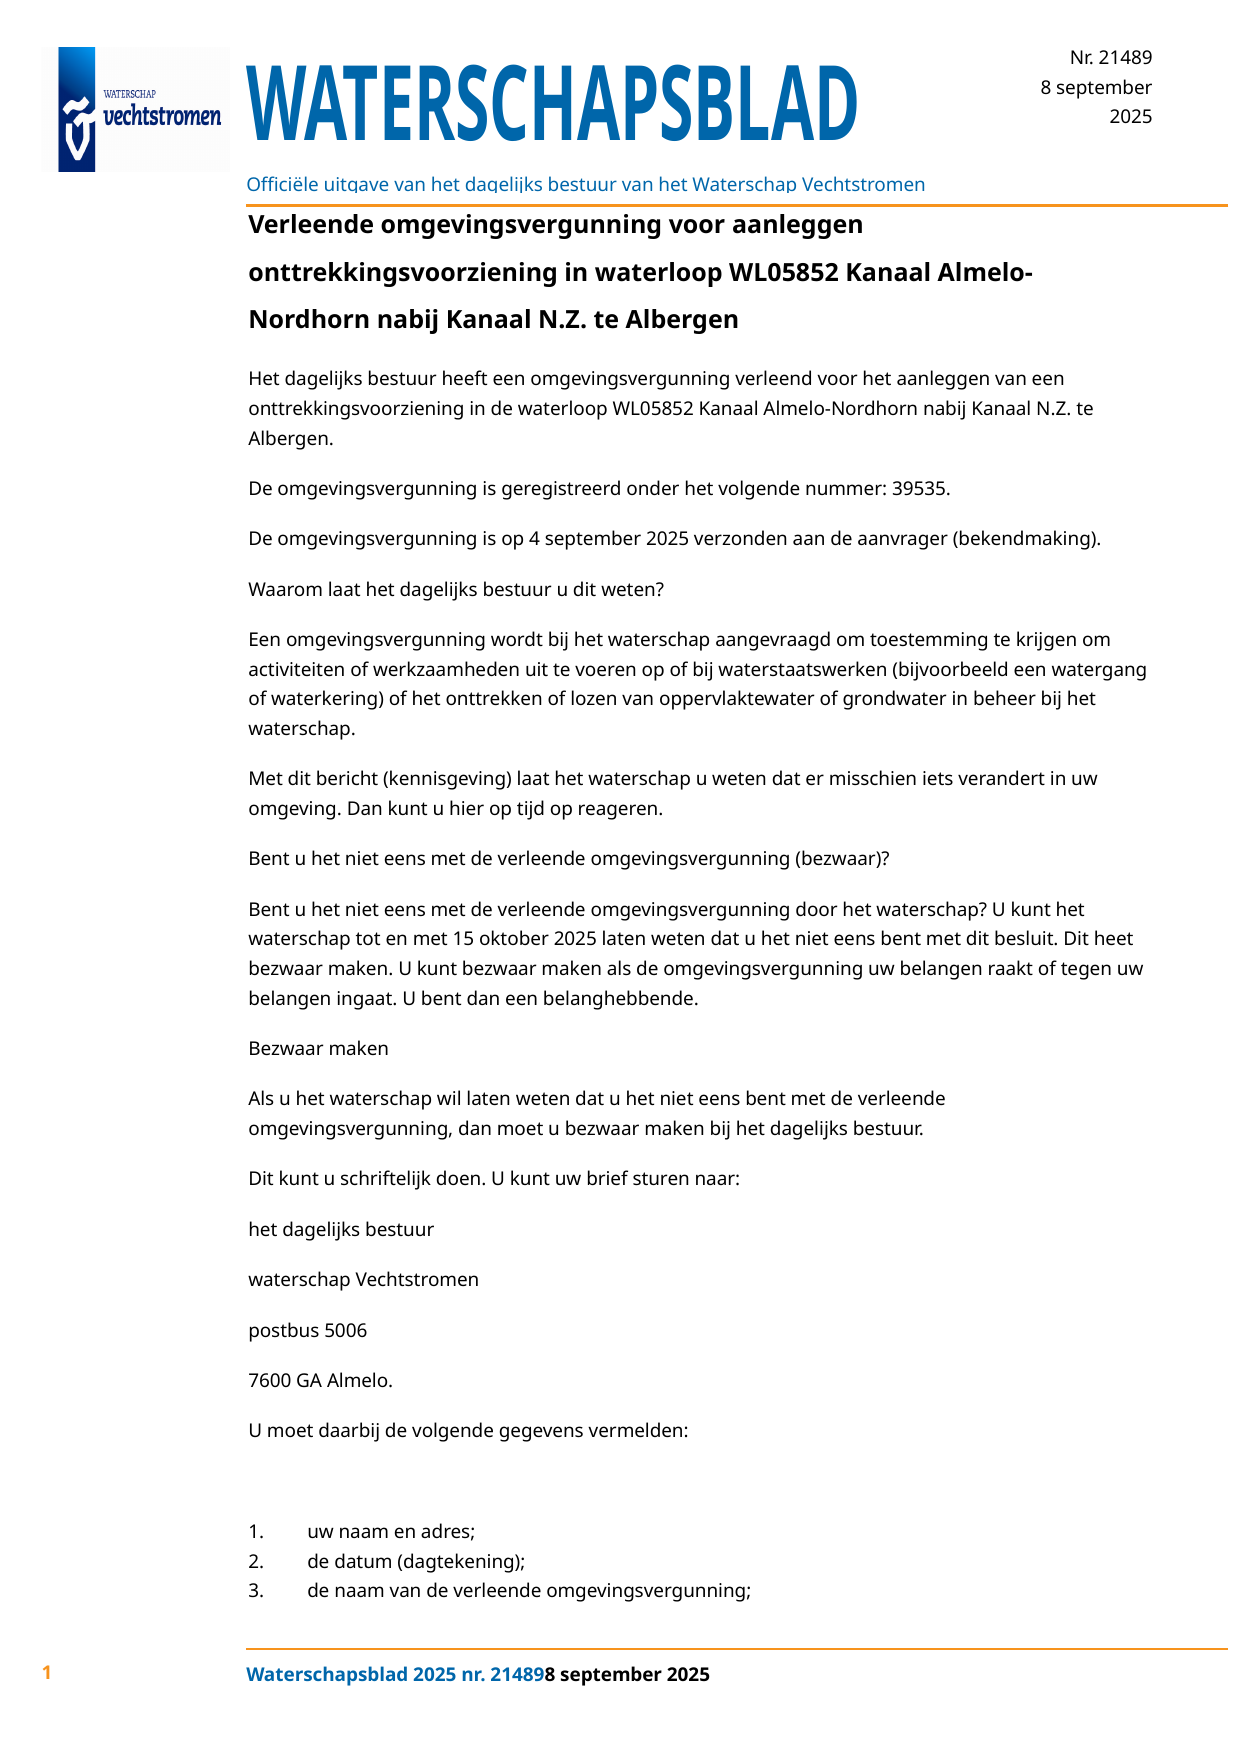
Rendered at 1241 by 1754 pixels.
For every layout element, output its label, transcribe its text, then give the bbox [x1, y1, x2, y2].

list de naam van de verleende omgevingsvergunning; [248, 1578, 1152, 1603]
text Dit kunt u schriftelijk doen. U kunt uw brief sturen naar: [248, 1166, 1152, 1191]
text U moet daarbij de volgende gegevens vermelden: [248, 1418, 1152, 1443]
text waterschap Vechtstromen [248, 1266, 1152, 1292]
picture [41, 47, 231, 172]
text Verleende omgevingsvergunning voor aanleggen onttrekkingsvoorziening in waterloop WL05852 Kanaal Almelo-Nordhorn nabij Kanaal N.Z. te Albergen [248, 207, 1152, 336]
text Bezwaar maken [248, 1035, 1152, 1061]
text De omgevingsvergunning is op 4 september 2025 verzonden aan de aanvrager (bekendmaking). [248, 526, 1152, 551]
text Met dit bericht (kennisgeving) laat het waterschap u weten dat er misschien iets verandert in uw omgeving. Dan kunt u hier op tijd op reageren. [248, 766, 1152, 821]
text Bent u het niet eens met de verleende omgevingsvergunning door het waterschap? U kunt het waterschap tot en met 15 oktober 2025 laten weten dat u het niet eens bent met dit besluit. Dit heet bezwaar maken. U kunt bezwaar maken als de omgevingsvergunning uw belangen raakt of tegen uw belangen ingaat. U bent dan een belanghebbende. [248, 896, 1152, 1010]
text Het dagelijks bestuur heeft een omgevingsvergunning verleend voor het aanleggen van een onttrekkingsvoorziening in de waterloop WL05852 Kanaal Almelo-Nordhorn nabij Kanaal N.Z. te Albergen. [248, 366, 1152, 450]
text postbus 5006 [248, 1317, 1152, 1342]
text Bent u het niet eens met de verleende omgevingsvergunning (bezwaar)? [248, 846, 1152, 871]
list uw naam en adres; [248, 1518, 1152, 1544]
text Waarom laat het dagelijks bestuur u dit weten? [248, 576, 1152, 602]
text Als u het waterschap wil laten weten dat u het niet eens bent met de verleende omgevingsvergunning, dan moet u bezwaar maken bij het dagelijks bestuur. [248, 1086, 1152, 1141]
text het dagelijks bestuur [248, 1216, 1152, 1242]
text Een omgevingsvergunning wordt bij het waterschap aangevraagd om toestemming te krijgen om activiteiten of werkzaamheden uit te voeren op of bij waterstaatswerken (bijvoorbeeld een watergang of waterkering) of het onttrekken of lozen van oppervlaktewater of grondwater in beheer bij het waterschap. [248, 626, 1152, 741]
list de datum (dagtekening); [248, 1548, 1152, 1574]
text 7600 GA Almelo. [248, 1367, 1152, 1393]
text De omgevingsvergunning is geregistreerd onder het volgende nummer: 39535. [248, 475, 1152, 501]
